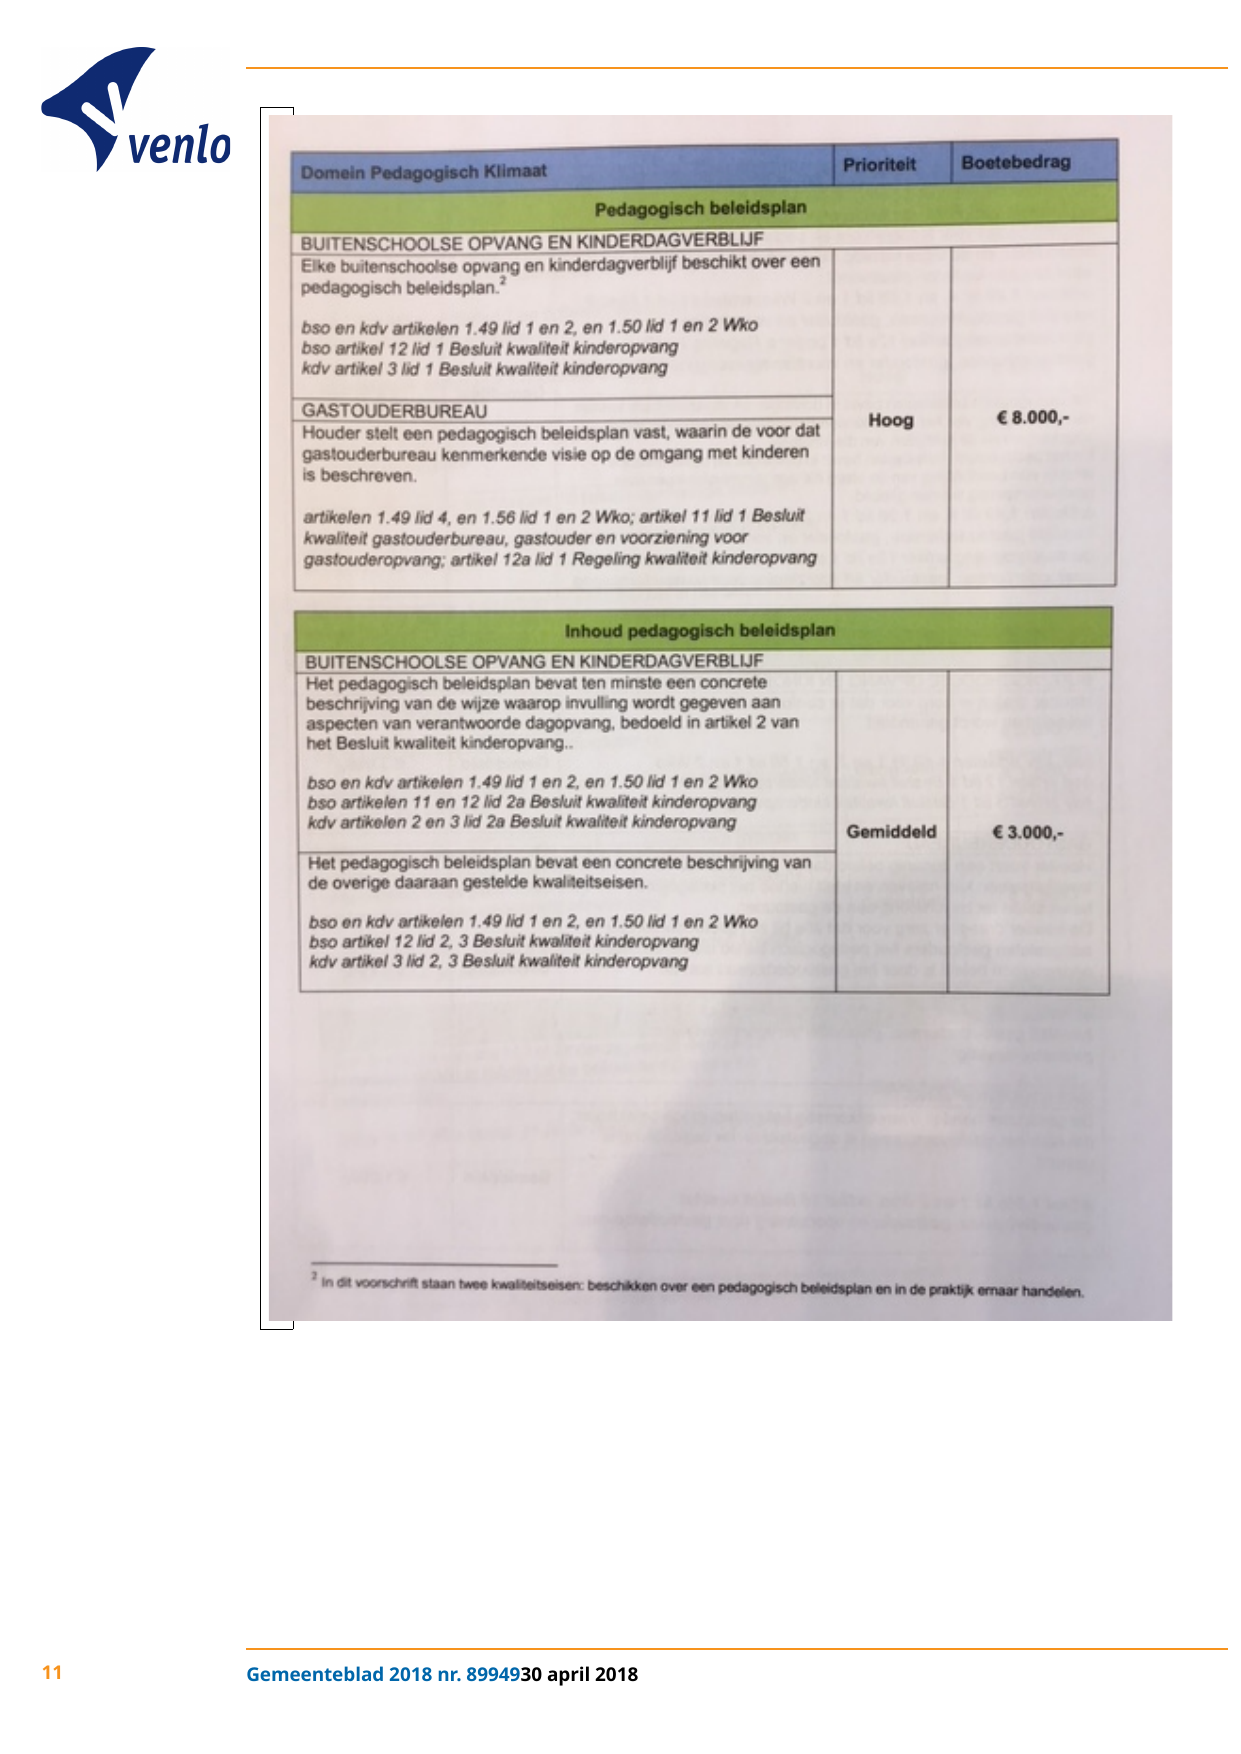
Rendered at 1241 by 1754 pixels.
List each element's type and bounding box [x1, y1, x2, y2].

picture [41, 47, 231, 172]
picture [268, 115, 1173, 1321]
